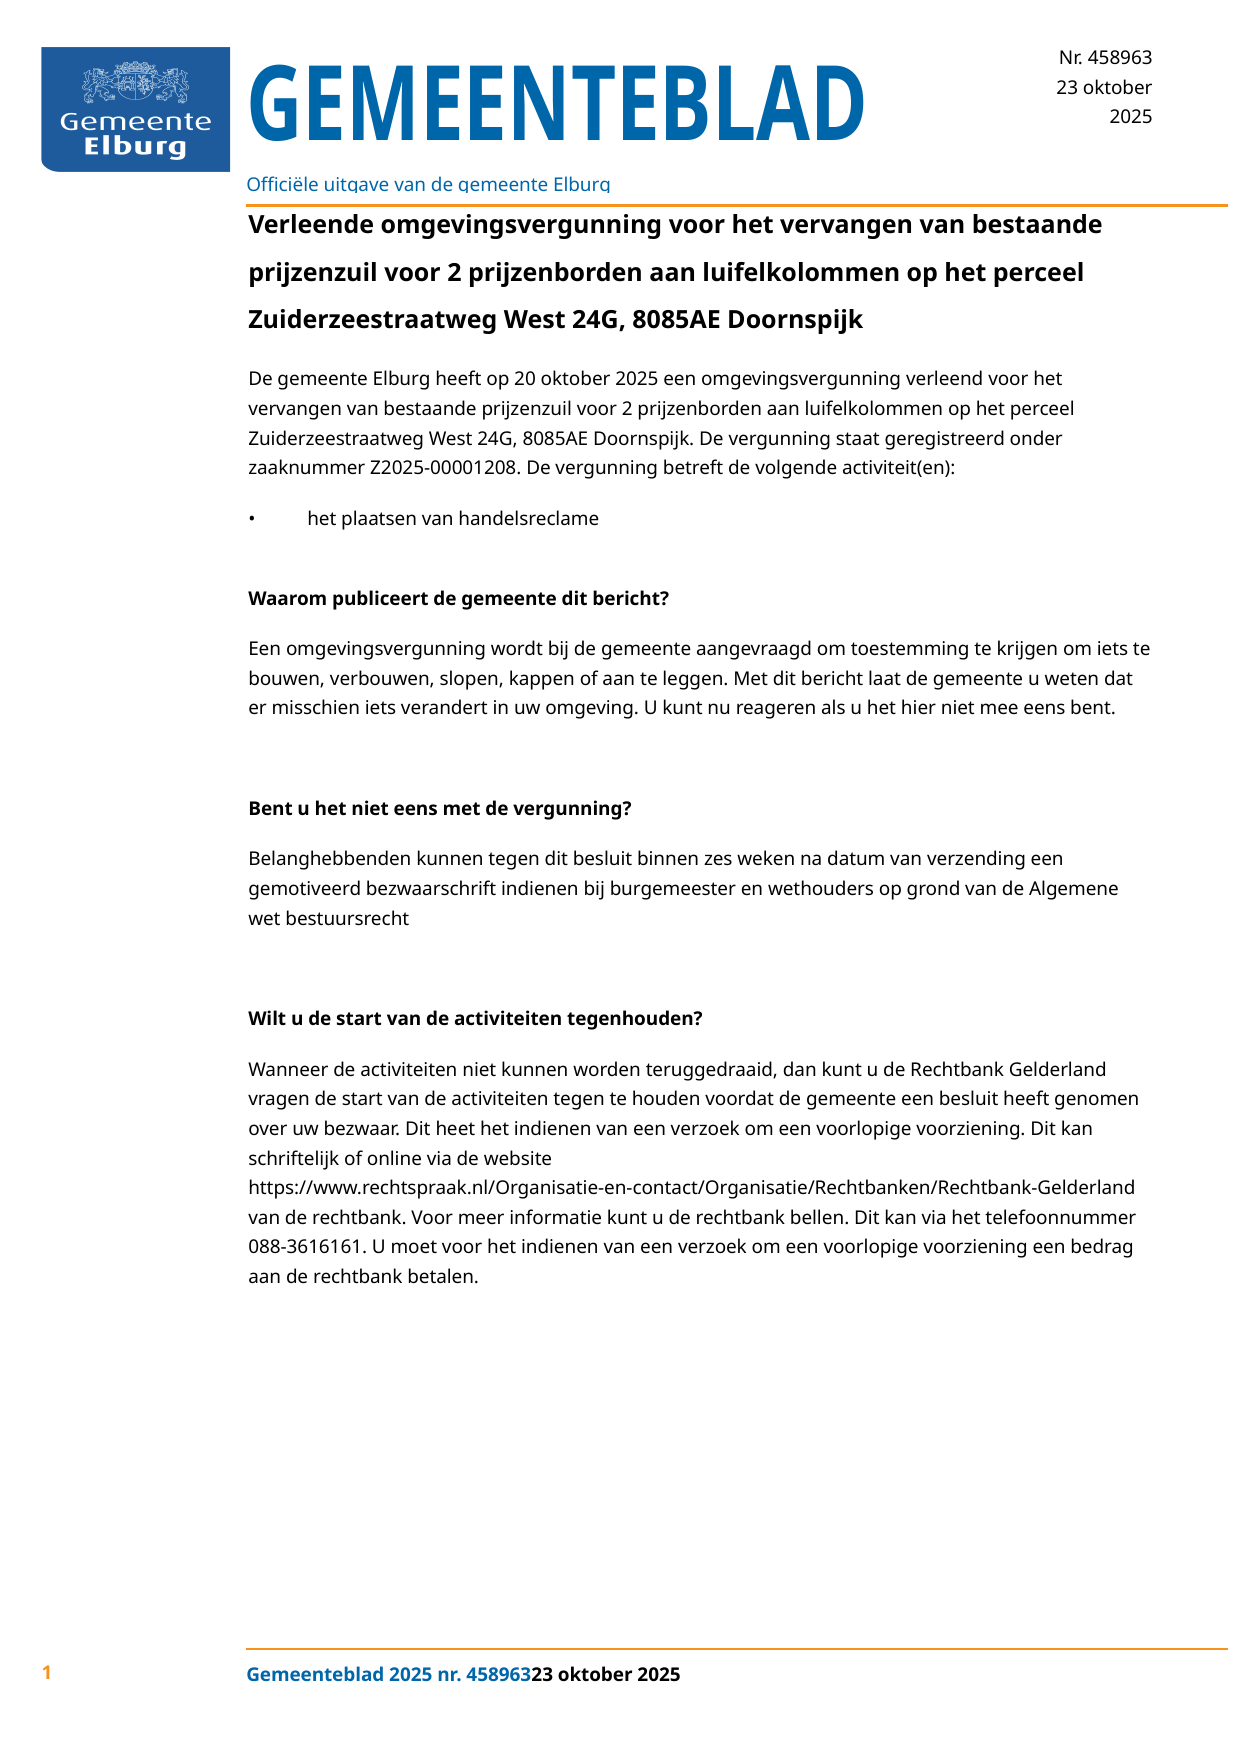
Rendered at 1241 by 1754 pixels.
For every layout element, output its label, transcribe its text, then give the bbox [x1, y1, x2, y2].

text Wilt u de start van de activiteiten tegenhouden? [248, 1006, 1152, 1031]
text Belanghebbenden kunnen tegen dit besluit binnen zes weken na datum van verzending een gemotiveerd bezwaarschrift indienen bij burgemeester en wethouders op grond van de Algemene wet bestuursrecht [248, 846, 1152, 930]
text Een omgevingsvergunning wordt bij de gemeente aangevraagd om toestemming te krijgen om iets te bouwen, verbouwen, slopen, kappen of aan te leggen. Met dit bericht laat de gemeente u weten dat er misschien iets verandert in uw omgeving. U kunt nu reageren als u het hier niet mee eens bent. [248, 635, 1152, 720]
text Verleende omgevingsvergunning voor het vervangen van bestaande prijzenzuil voor 2 prijzenborden aan luifelkolommen op het perceel Zuiderzeestraatweg West 24G, 8085AE Doornspijk [248, 207, 1152, 336]
text Bent u het niet eens met de vergunning? [248, 795, 1152, 821]
picture [41, 47, 231, 172]
text De gemeente Elburg heeft op 20 oktober 2025 een omgevingsvergunning verleend voor het vervangen van bestaande prijzenzuil voor 2 prijzenborden aan luifelkolommen op het perceel Zuiderzeestraatweg West 24G, 8085AE Doornspijk. De vergunning staat geregistreerd onder zaaknummer Z2025-00001208. De vergunning betreft de volgende activiteit(en): [248, 366, 1152, 480]
text Wanneer de activiteiten niet kunnen worden teruggedraaid, dan kunt u de Rechtbank Gelderland vragen de start van de activiteiten tegen te houden voordat de gemeente een besluit heeft genomen over uw bezwaar. Dit heet het indienen van een verzoek om een voorlopige voorziening. Dit kan schriftelijk of online via de website https://www.rechtspraak.nl/Organisatie-en-contact/Organisatie/Rechtbanken/Rechtbank-Gelderland van de rechtbank. Voor meer informatie kunt u de rechtbank bellen. Dit kan via het telefoonnummer 088-3616161. U moet voor het indienen van een verzoek om een voorlopige voorziening een bedrag aan de rechtbank betalen. [248, 1056, 1152, 1289]
list het plaatsen van handelsreclame [248, 505, 1152, 530]
text Waarom publiceert de gemeente dit bericht? [248, 585, 1152, 610]
